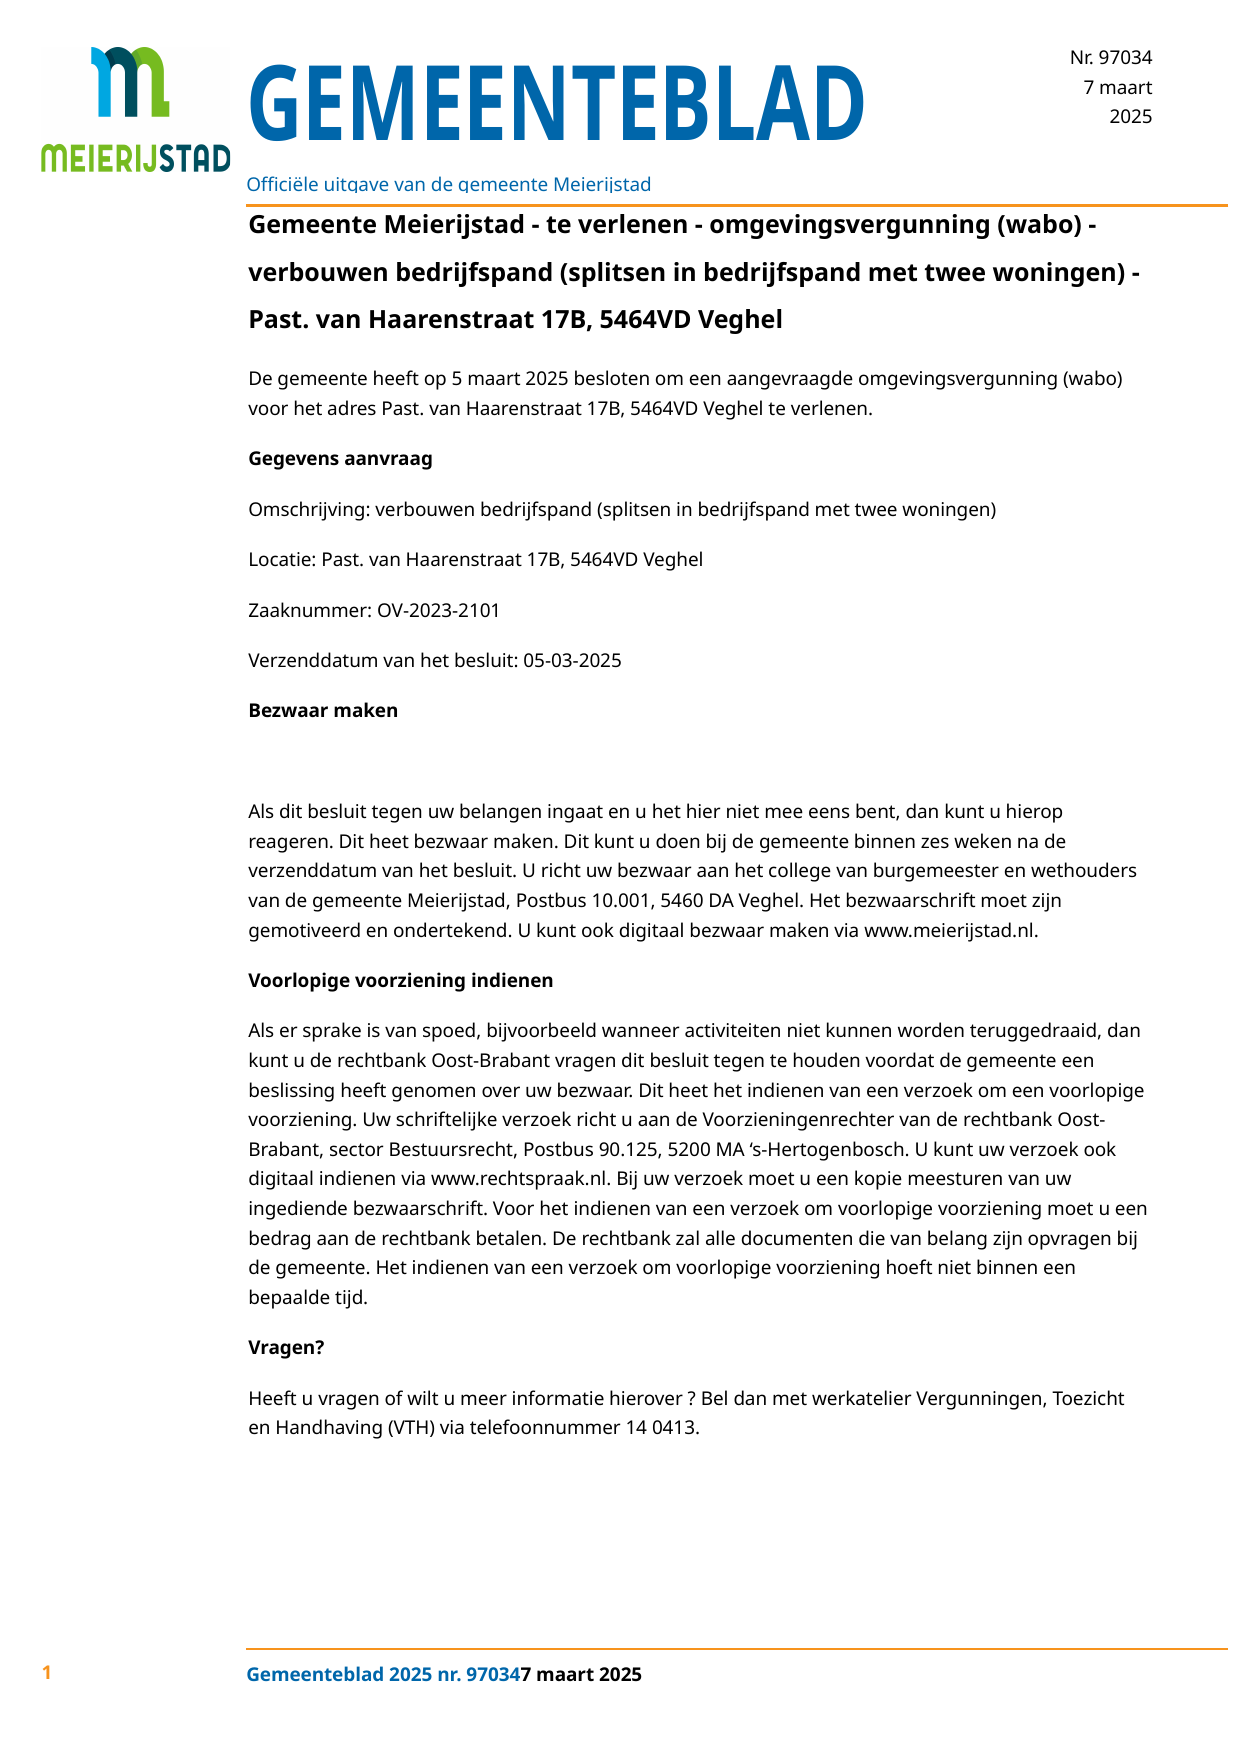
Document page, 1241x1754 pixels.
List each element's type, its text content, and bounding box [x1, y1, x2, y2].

text Verzenddatum van het besluit: 05-03-2025 [248, 647, 1152, 673]
text Zaaknummer: OV-2023-2101 [248, 597, 1152, 622]
picture [41, 47, 231, 172]
text Als dit besluit tegen uw belangen ingaat en u het hier niet mee eens bent, dan kunt u hierop reageren. Dit heet bezwaar maken. Dit kunt u doen bij de gemeente binnen zes weken na de verzenddatum van het besluit. U richt uw bezwaar aan het college van burgemeester en wethouders van de gemeente Meierijstad, Postbus 10.001, 5460 DA Veghel. Het bezwaarschrift moet zijn gemotiveerd en ondertekend. U kunt ook digitaal bezwaar maken via www.meierijstad.nl. [248, 798, 1152, 942]
text Gegevens aanvraag [248, 446, 1152, 471]
text Als er sprake is van spoed, bijvoorbeeld wanneer activiteiten niet kunnen worden teruggedraaid, dan kunt u de rechtbank Oost-Brabant vragen dit besluit tegen te houden voordat de gemeente een beslissing heeft genomen over uw bezwaar. Dit heet het indienen van een verzoek om een voorlopige voorziening. Uw schriftelijke verzoek richt u aan de Voorzieningenrechter van de rechtbank Oost-Brabant, sector Bestuursrecht, Postbus 90.125, 5200 MA ‘s-Hertogenbosch. U kunt uw verzoek ook digitaal indienen via www.rechtspraak.nl. Bij uw verzoek moet u een kopie meesturen van uw ingediende bezwaarschrift. Voor het indienen van een verzoek om voorlopige voorziening moet u een bedrag aan de rechtbank betalen. De rechtbank zal alle documenten die van belang zijn opvragen bij de gemeente. Het indienen van een verzoek om voorlopige voorziening hoeft niet binnen een bepaalde tijd. [248, 1018, 1152, 1309]
text Heeft u vragen of wilt u meer informatie hierover ? Bel dan met werkatelier Vergunningen, Toezicht en Handhaving (VTH) via telefoonnummer 14 0413. [248, 1385, 1152, 1440]
text Gemeente Meierijstad - te verlenen - omgevingsvergunning (wabo) - verbouwen bedrijfspand (splitsen in bedrijfspand met twee woningen) - Past. van Haarenstraat 17B, 5464VD Veghel [248, 207, 1152, 336]
text Locatie: Past. van Haarenstraat 17B, 5464VD Veghel [248, 546, 1152, 572]
text Voorlopige voorziening indienen [248, 967, 1152, 993]
text Bezwaar maken [248, 698, 1152, 723]
text Vragen? [248, 1334, 1152, 1360]
text Omschrijving: verbouwen bedrijfspand (splitsen in bedrijfspand met twee woningen) [248, 496, 1152, 522]
text De gemeente heeft op 5 maart 2025 besloten om een aangevraagde omgevingsvergunning (wabo) voor het adres Past. van Haarenstraat 17B, 5464VD Veghel te verlenen. [248, 366, 1152, 421]
